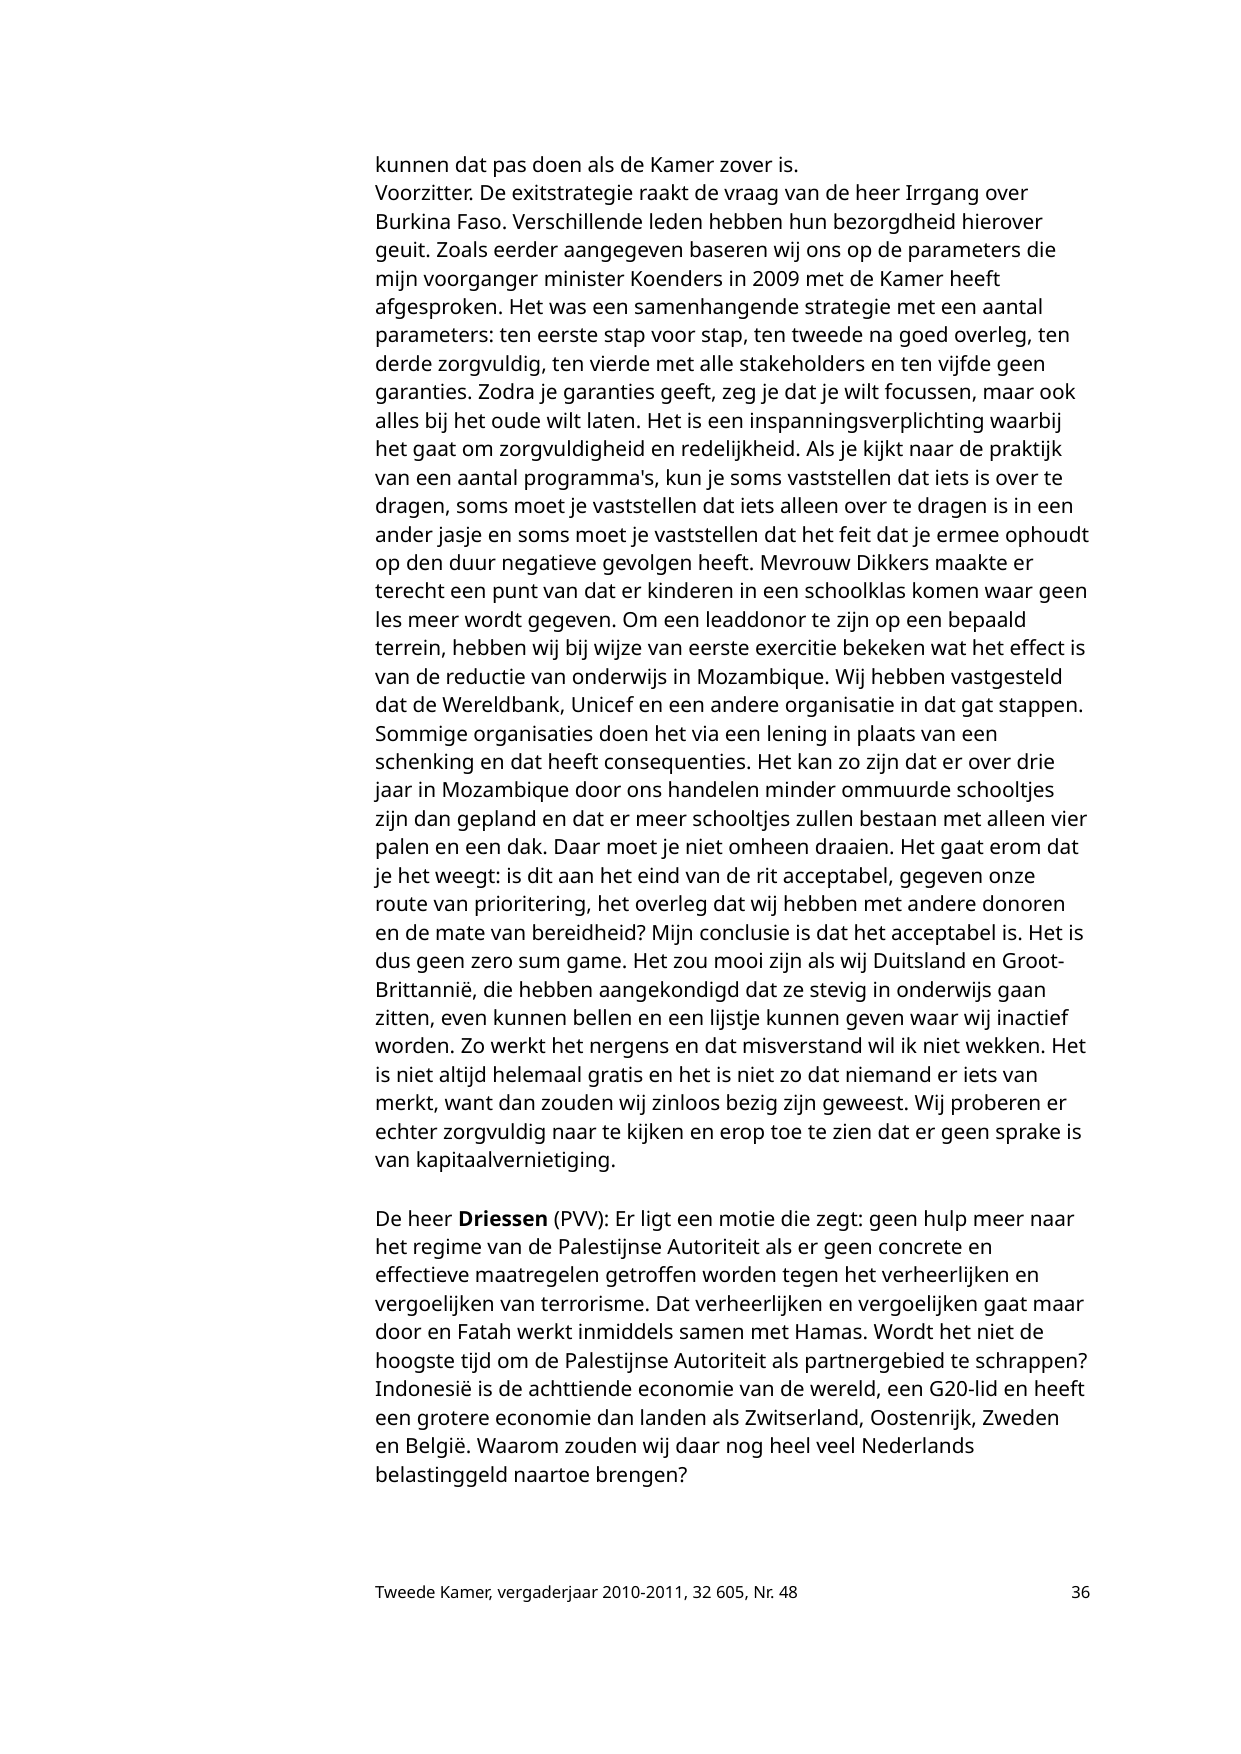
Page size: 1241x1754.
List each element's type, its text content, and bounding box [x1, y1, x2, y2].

text De heer Driessen (PVV): Er ligt een motie die zegt: geen hulp meer naar het regime van de Palestijnse Autoriteit als er geen concrete en effectieve maatregelen getroffen worden tegen het verheerlijken en vergoelijken van terrorisme. Dat verheerlijken en vergoelijken gaat maar door en Fatah werkt inmiddels samen met Hamas. Wordt het niet de hoogste tijd om de Palestijnse Autoriteit als partnergebied te schrappen? Indonesië is de achttiende economie van de wereld, een G20-lid en heeft een grotere economie dan landen als Zwitserland, Oostenrijk, Zweden en België. Waarom zouden wij daar nog heel veel Nederlands belastinggeld naartoe brengen? [375, 1204, 1090, 1488]
text kunnen dat pas doen als de Kamer zover is. [375, 150, 1090, 178]
text Voorzitter. De exitstrategie raakt de vraag van de heer Irrgang over Burkina Faso. Verschillende leden hebben hun bezorgdheid hierover geuit. Zoals eerder aangegeven baseren wij ons op de parameters die mijn voorganger minister Koenders in 2009 met de Kamer heeft afgesproken. Het was een samenhangende strategie met een aantal parameters: ten eerste stap voor stap, ten tweede na goed overleg, ten derde zorgvuldig, ten vierde met alle stakeholders en ten vijfde geen garanties. Zodra je garanties geeft, zeg je dat je wilt focussen, maar ook alles bij het oude wilt laten. Het is een inspanningsverplichting waarbij het gaat om zorgvuldigheid en redelijkheid. Als je kijkt naar de praktijk van een aantal programma's, kun je soms vaststellen dat iets is over te dragen, soms moet je vaststellen dat iets alleen over te dragen is in een ander jasje en soms moet je vaststellen dat het feit dat je ermee ophoudt op den duur negatieve gevolgen heeft. Mevrouw Dikkers maakte er terecht een punt van dat er kinderen in een schoolklas komen waar geen les meer wordt gegeven. Om een leaddonor te zijn op een bepaald terrein, hebben wij bij wijze van eerste exercitie bekeken wat het effect is van de reductie van onderwijs in Mozambique. Wij hebben vastgesteld dat de Wereldbank, Unicef en een andere organisatie in dat gat stappen. Sommige organisaties doen het via een lening in plaats van een schenking en dat heeft consequenties. Het kan zo zijn dat er over drie jaar in Mozambique door ons handelen minder ommuurde schooltjes zijn dan gepland en dat er meer schooltjes zullen bestaan met alleen vier palen en een dak. Daar moet je niet omheen draaien. Het gaat erom dat je het weegt: is dit aan het eind van de rit acceptabel, gegeven onze route van prioritering, het overleg dat wij hebben met andere donoren en de mate van bereidheid? Mijn conclusie is dat het acceptabel is. Het is dus geen zero sum game. Het zou mooi zijn als wij Duitsland en Groot-Brittannië, die hebben aangekondigd dat ze stevig in onderwijs gaan zitten, even kunnen bellen en een lijstje kunnen geven waar wij inactief worden. Zo werkt het nergens en dat misverstand wil ik niet wekken. Het is niet altijd helemaal gratis en het is niet zo dat niemand er iets van merkt, want dan zouden wij zinloos bezig zijn geweest. Wij proberen er echter zorgvuldig naar te kijken en erop toe te zien dat er geen sprake is van kapitaalvernietiging. [375, 178, 1090, 1174]
